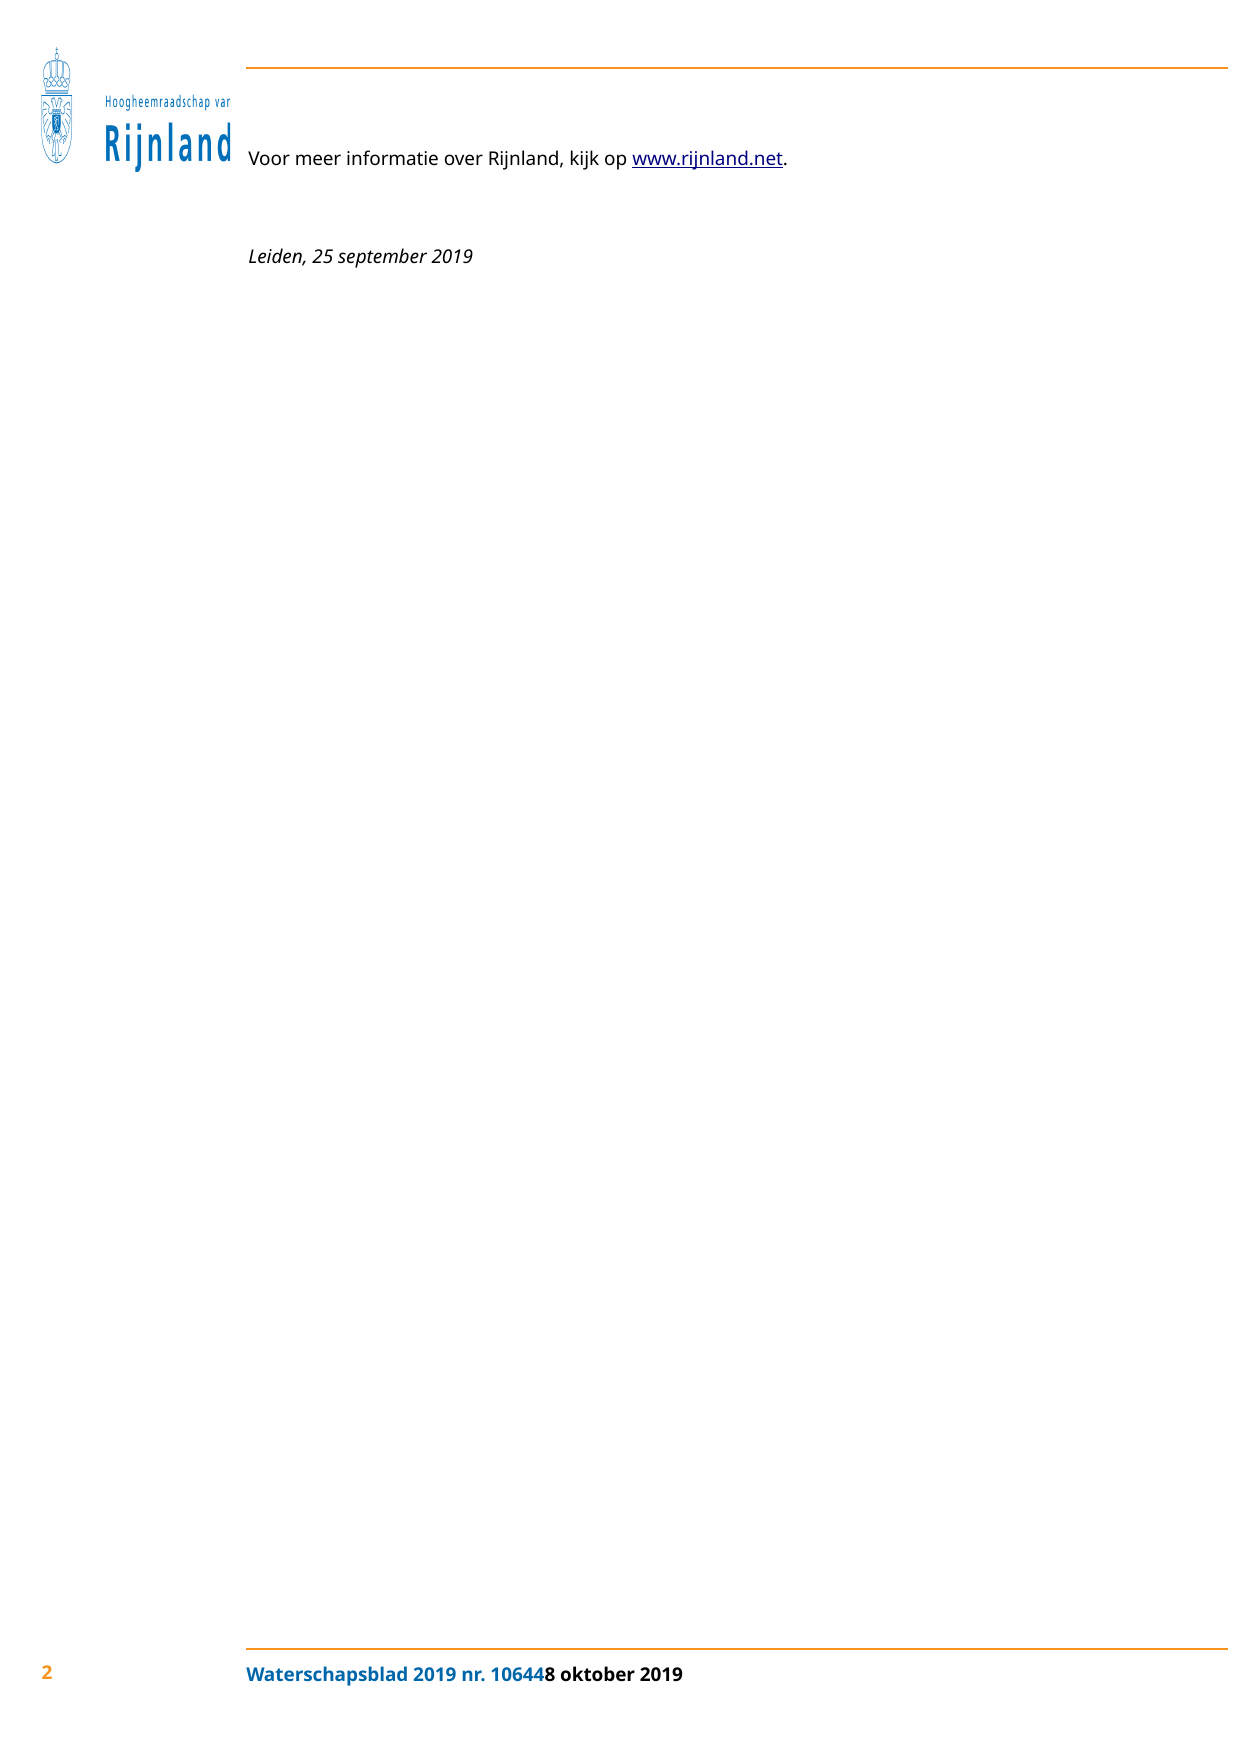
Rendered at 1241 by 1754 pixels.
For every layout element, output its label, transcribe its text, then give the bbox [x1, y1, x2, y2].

text Leiden, 25 september 2019 [248, 243, 1152, 269]
text Voor meer informatie over Rijnland, kijk op www.rijnland.net. [248, 145, 1152, 171]
picture [41, 47, 231, 172]
